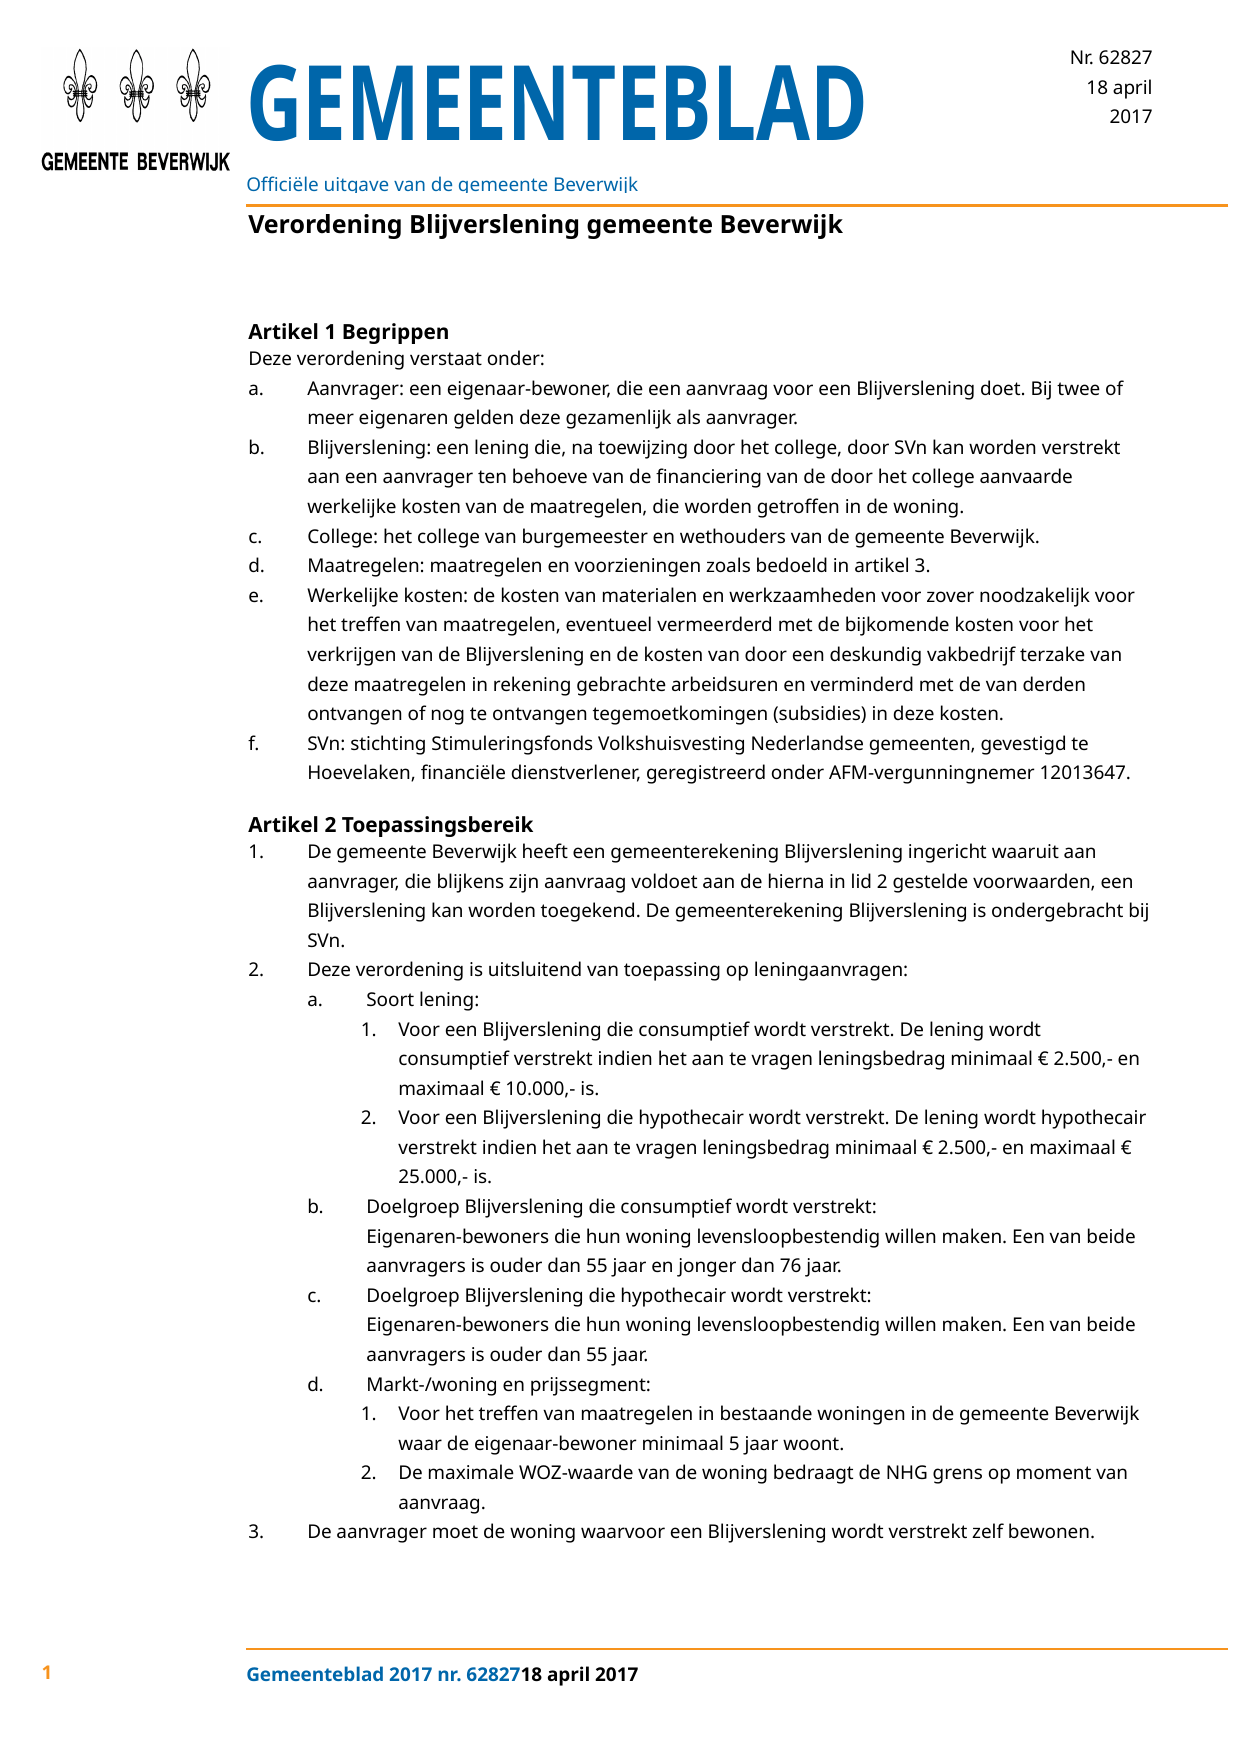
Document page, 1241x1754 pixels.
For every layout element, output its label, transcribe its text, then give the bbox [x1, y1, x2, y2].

list Maatregelen: maatregelen en voorzieningen zoals bedoeld in artikel 3. [248, 552, 1152, 578]
list Doelgroep Blijverslening die hypothecair wordt verstrekt: [307, 1282, 1152, 1308]
text Artikel 1 Begrippen [248, 317, 1152, 345]
list Werkelijke kosten: de kosten van materialen en werkzaamheden voor zover noodzakelijk voor het treffen van maatregelen, eventueel vermeerderd met de bijkomende kosten voor het verkrijgen van de Blijverslening en de kosten van door een deskundig vakbedrijf terzake van deze maatregelen in rekening gebrachte arbeidsuren en verminderd met de van derden ontvangen of nog te ontvangen tegemoetkomingen (subsidies) in deze kosten. [248, 582, 1152, 726]
text Verordening Blijverslening gemeente Beverwijk [248, 207, 1152, 241]
list Blijverslening: een lening die, na toewijzing door het college, door SVn kan worden verstrekt aan een aanvrager ten behoeve van de financiering van de door het college aanvaarde werkelijke kosten van de maatregelen, die worden getroffen in de woning. [248, 434, 1152, 519]
list Voor het treffen van maatregelen in bestaande woningen in de gemeente Beverwijk waar de eigenaar-bewoner minimaal 5 jaar woont. [361, 1400, 1152, 1456]
list Markt-/woning en prijssegment: [307, 1371, 1152, 1397]
list Eigenaren-bewoners die hun woning levensloopbestendig willen maken. Een van beide aanvragers is ouder dan 55 jaar en jonger dan 76 jaar. [307, 1223, 1152, 1278]
list Deze verordening is uitsluitend van toepassing op leningaanvragen: [248, 957, 1152, 982]
list De maximale WOZ-waarde van de woning bedraagt de NHG grens op moment van aanvraag. [361, 1459, 1152, 1515]
text Artikel 2 Toepassingsbereik [248, 810, 1152, 838]
list De aanvrager moet de woning waarvoor een Blijverslening wordt verstrekt zelf bewonen. [248, 1519, 1152, 1544]
list Voor een Blijverslening die hypothecair wordt verstrekt. De lening wordt hypothecair verstrekt indien het aan te vragen leningsbedrag minimaal € 2.500,- en maximaal € 25.000,- is. [361, 1104, 1152, 1189]
list SVn: stichting Stimuleringsfonds Volkshuisvesting Nederlandse gemeenten, gevestigd te Hoevelaken, financiële dienstverlener, geregistreerd onder AFM-vergunningnemer 12013647. [248, 730, 1152, 785]
picture [41, 47, 231, 172]
list Aanvrager: een eigenaar-bewoner, die een aanvraag voor een Blijverslening doet. Bij twee of meer eigenaren gelden deze gezamenlijk als aanvrager. [248, 375, 1152, 430]
list Voor een Blijverslening die consumptief wordt verstrekt. De lening wordt consumptief verstrekt indien het aan te vragen leningsbedrag minimaal € 2.500,- en maximaal € 10.000,- is. [361, 1016, 1152, 1101]
text Deze verordening verstaat onder: [248, 345, 1152, 371]
list Doelgroep Blijverslening die consumptief wordt verstrekt: [307, 1193, 1152, 1219]
list De gemeente Beverwijk heeft een gemeenterekening Blijverslening ingericht waaruit aan aanvrager, die blijkens zijn aanvraag voldoet aan de hierna in lid 2 gestelde voorwaarden, een Blijverslening kan worden toegekend. De gemeenterekening Blijverslening is ondergebracht bij SVn. [248, 838, 1152, 953]
list College: het college van burgemeester en wethouders van de gemeente Beverwijk. [248, 523, 1152, 548]
list Soort lening: [307, 986, 1152, 1012]
list Eigenaren-bewoners die hun woning levensloopbestendig willen maken. Een van beide aanvragers is ouder dan 55 jaar. [307, 1312, 1152, 1367]
